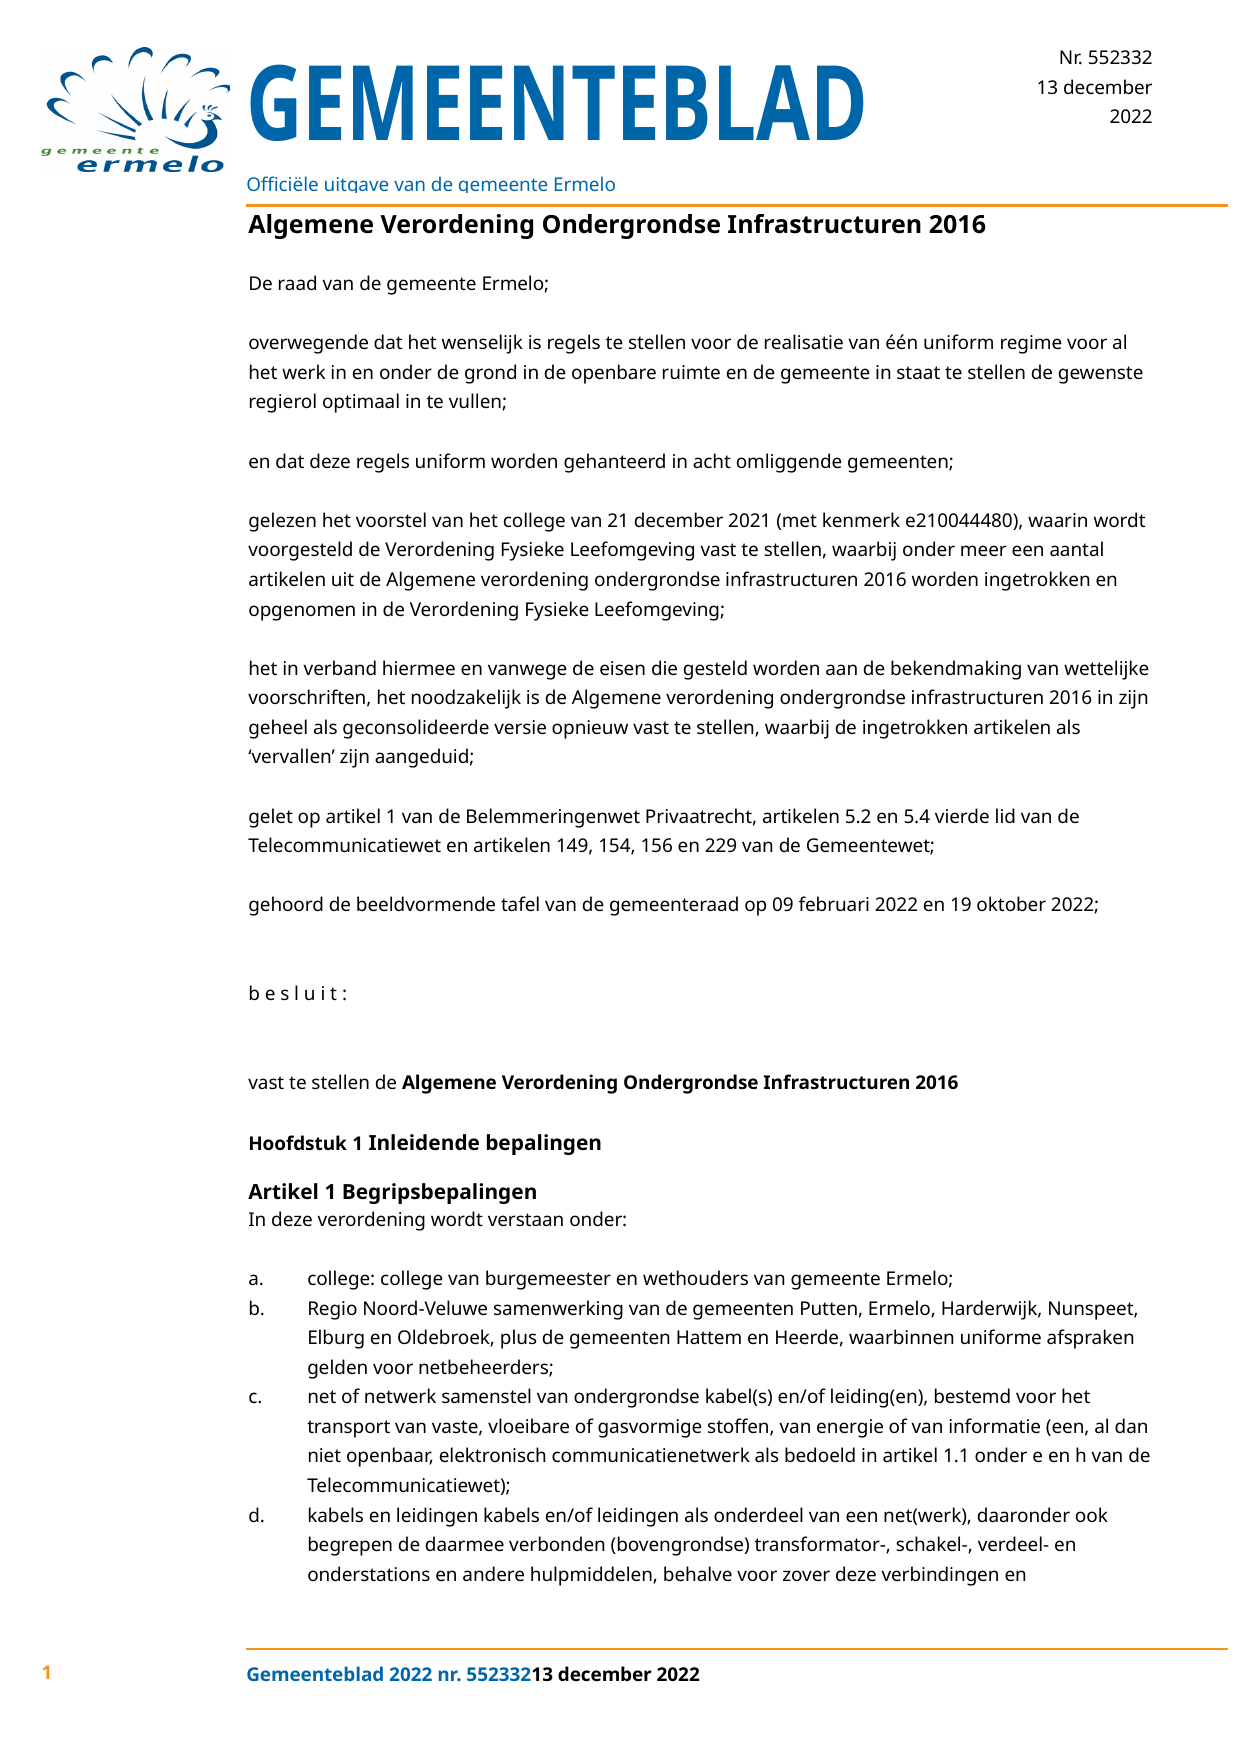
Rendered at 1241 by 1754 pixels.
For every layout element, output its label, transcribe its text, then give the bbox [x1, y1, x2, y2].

text Algemene Verordening Ondergrondse Infrastructuren 2016 [248, 207, 1152, 241]
text overwegende dat het wenselijk is regels te stellen voor de realisatie van één uniform regime voor al het werk in en onder de grond in de openbare ruimte en de gemeente in staat te stellen de gewenste regierol optimaal in te vullen; [248, 329, 1152, 414]
text Artikel 1 Begripsbepalingen [248, 1177, 1152, 1206]
text het in verband hiermee en vanwege de eisen die gesteld worden aan de bekendmaking van wettelijke voorschriften, het noodzakelijk is de Algemene verordening ondergrondse infrastructuren 2016 in zijn geheel als geconsolideerde versie opnieuw vast te stellen, waarbij de ingetrokken artikelen als ‘vervallen’ zijn aangeduid; [248, 655, 1152, 769]
text en dat deze regels uniform worden gehanteerd in acht omliggende gemeenten; [248, 448, 1152, 473]
text b e s l u i t : [248, 980, 1152, 1006]
text vast te stellen de Algemene Verordening Ondergrondse Infrastructuren 2016 [248, 1069, 1152, 1095]
list Regio Noord-Veluwe samenwerking van de gemeenten Putten, Ermelo, Harderwijk, Nunspeet, Elburg en Oldebroek, plus de gemeenten Hattem en Heerde, waarbinnen uniforme afspraken gelden voor netbeheerders; [248, 1295, 1152, 1379]
text De raad van de gemeente Ermelo; [248, 270, 1152, 296]
text In deze verordening wordt verstaan onder: [248, 1206, 1152, 1232]
text gelet op artikel 1 van de Belemmeringenwet Privaatrecht, artikelen 5.2 en 5.4 vierde lid van de Telecommunicatiewet en artikelen 149, 154, 156 en 229 van de Gemeentewet; [248, 803, 1152, 858]
list net of netwerk samenstel van ondergrondse kabel(s) en/of leiding(en), bestemd voor het transport van vaste, vloeibare of gasvormige stoffen, van energie of van informatie (een, al dan niet openbaar, elektronisch communicatienetwerk als bedoeld in artikel 1.1 onder e en h van de Telecommunicatiewet); [248, 1383, 1152, 1498]
text Hoofdstuk 1 Inleidende bepalingen [248, 1128, 1152, 1157]
text gelezen het voorstel van het college van 21 december 2021 (met kenmerk e210044480), waarin wordt voorgesteld de Verordening Fysieke Leefomgeving vast te stellen, waarbij onder meer een aantal artikelen uit de Algemene verordening ondergrondse infrastructuren 2016 worden ingetrokken en opgenomen in de Verordening Fysieke Leefomgeving; [248, 507, 1152, 621]
list kabels en leidingen kabels en/of leidingen als onderdeel van een net(werk), daaronder ook begrepen de daarmee verbonden (bovengrondse) transformator-, schakel-, verdeel- en onderstations en andere hulpmiddelen, behalve voor zover deze verbindingen en [248, 1502, 1152, 1587]
text gehoord de beeldvormende tafel van de gemeenteraad op 09 februari 2022 en 19 oktober 2022; [248, 892, 1152, 917]
picture [41, 47, 231, 172]
list college: college van burgemeester en wethouders van gemeente Ermelo; [248, 1265, 1152, 1291]
